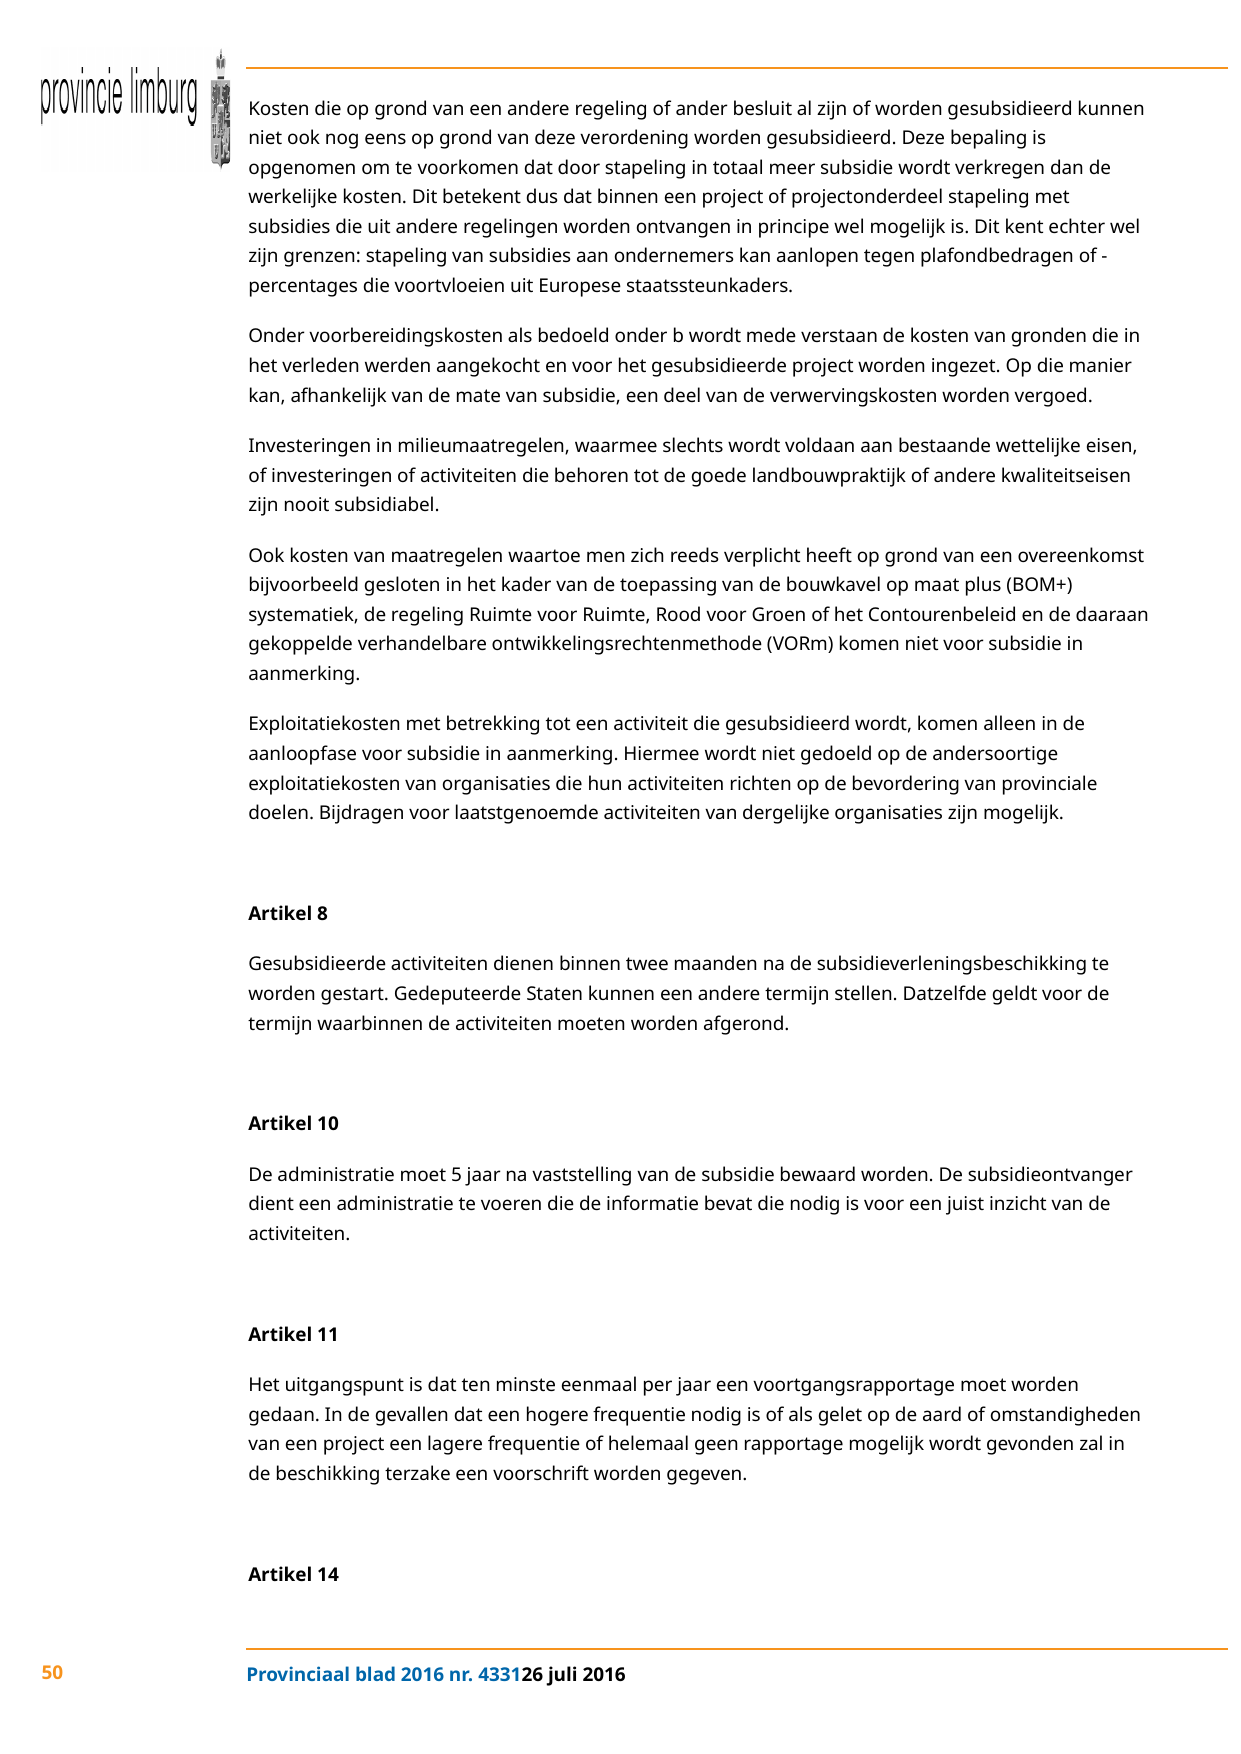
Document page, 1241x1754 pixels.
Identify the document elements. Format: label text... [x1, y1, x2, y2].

text Gesubsidieerde activiteiten dienen binnen twee maanden na de subsidieverleningsbeschikking te worden gestart. Gedeputeerde Staten kunnen een andere termijn stellen. Datzelfde geldt voor de termijn waarbinnen de activiteiten moeten worden afgerond. [248, 951, 1152, 1036]
text Onder voorbereidingskosten als bedoeld onder b wordt mede verstaan de kosten van gronden die in het verleden werden aangekocht en voor het gesubsidieerde project worden ingezet. Op die manier kan, afhankelijk van de mate van subsidie, een deel van de verwervingskosten worden vergoed. [248, 323, 1152, 408]
text Artikel 14 [248, 1561, 1152, 1587]
picture [41, 47, 231, 172]
text Artikel 10 [248, 1111, 1152, 1136]
text Het uitgangspunt is dat ten minste eenmaal per jaar een voortgangsrapportage moet worden gedaan. In de gevallen dat een hogere frequentie nodig is of als gelet op de aard of omstandigheden van een project een lagere frequentie of helemaal geen rapportage mogelijk wordt gevonden zal in de beschikking terzake een voorschrift worden gegeven. [248, 1371, 1152, 1486]
text De administratie moet 5 jaar na vaststelling van de subsidie bewaard worden. De subsidieontvanger dient een administratie te voeren die de informatie bevat die nodig is voor een juist inzicht van de activiteiten. [248, 1161, 1152, 1246]
text Artikel 11 [248, 1321, 1152, 1347]
text Kosten die op grond van een andere regeling of ander besluit al zijn of worden gesubsidieerd kunnen niet ook nog eens op grond van deze verordening worden gesubsidieerd. Deze bepaling is opgenomen om te voorkomen dat door stapeling in totaal meer subsidie wordt verkregen dan de werkelijke kosten. Dit betekent dus dat binnen een project of projectonderdeel stapeling met subsidies die uit andere regelingen worden ontvangen in principe wel mogelijk is. Dit kent echter wel zijn grenzen: stapeling van subsidies aan ondernemers kan aanlopen tegen plafondbedragen of -percentages die voortvloeien uit Europese staatssteunkaders. [248, 95, 1152, 298]
text Ook kosten van maatregelen waartoe men zich reeds verplicht heeft op grond van een overeenkomst bijvoorbeeld gesloten in het kader van de toepassing van de bouwkavel op maat plus (BOM+) systematiek, de regeling Ruimte voor Ruimte, Rood voor Groen of het Contourenbeleid en de daaraan gekoppelde verhandelbare ontwikkelingsrechtenmethode (VORm) komen niet voor subsidie in aanmerking. [248, 542, 1152, 686]
text Artikel 8 [248, 900, 1152, 926]
text Investeringen in milieumaatregelen, waarmee slechts wordt voldaan aan bestaande wettelijke eisen, of investeringen of activiteiten die behoren tot de goede landbouwpraktijk of andere kwaliteitseisen zijn nooit subsidiabel. [248, 432, 1152, 517]
text Exploitatiekosten met betrekking tot een activiteit die gesubsidieerd wordt, komen alleen in de aanloopfase voor subsidie in aanmerking. Hiermee wordt niet gedoeld op de andersoortige exploitatiekosten van organisaties die hun activiteiten richten op de bevordering van provinciale doelen. Bijdragen voor laatstgenoemde activiteiten van dergelijke organisaties zijn mogelijk. [248, 711, 1152, 825]
